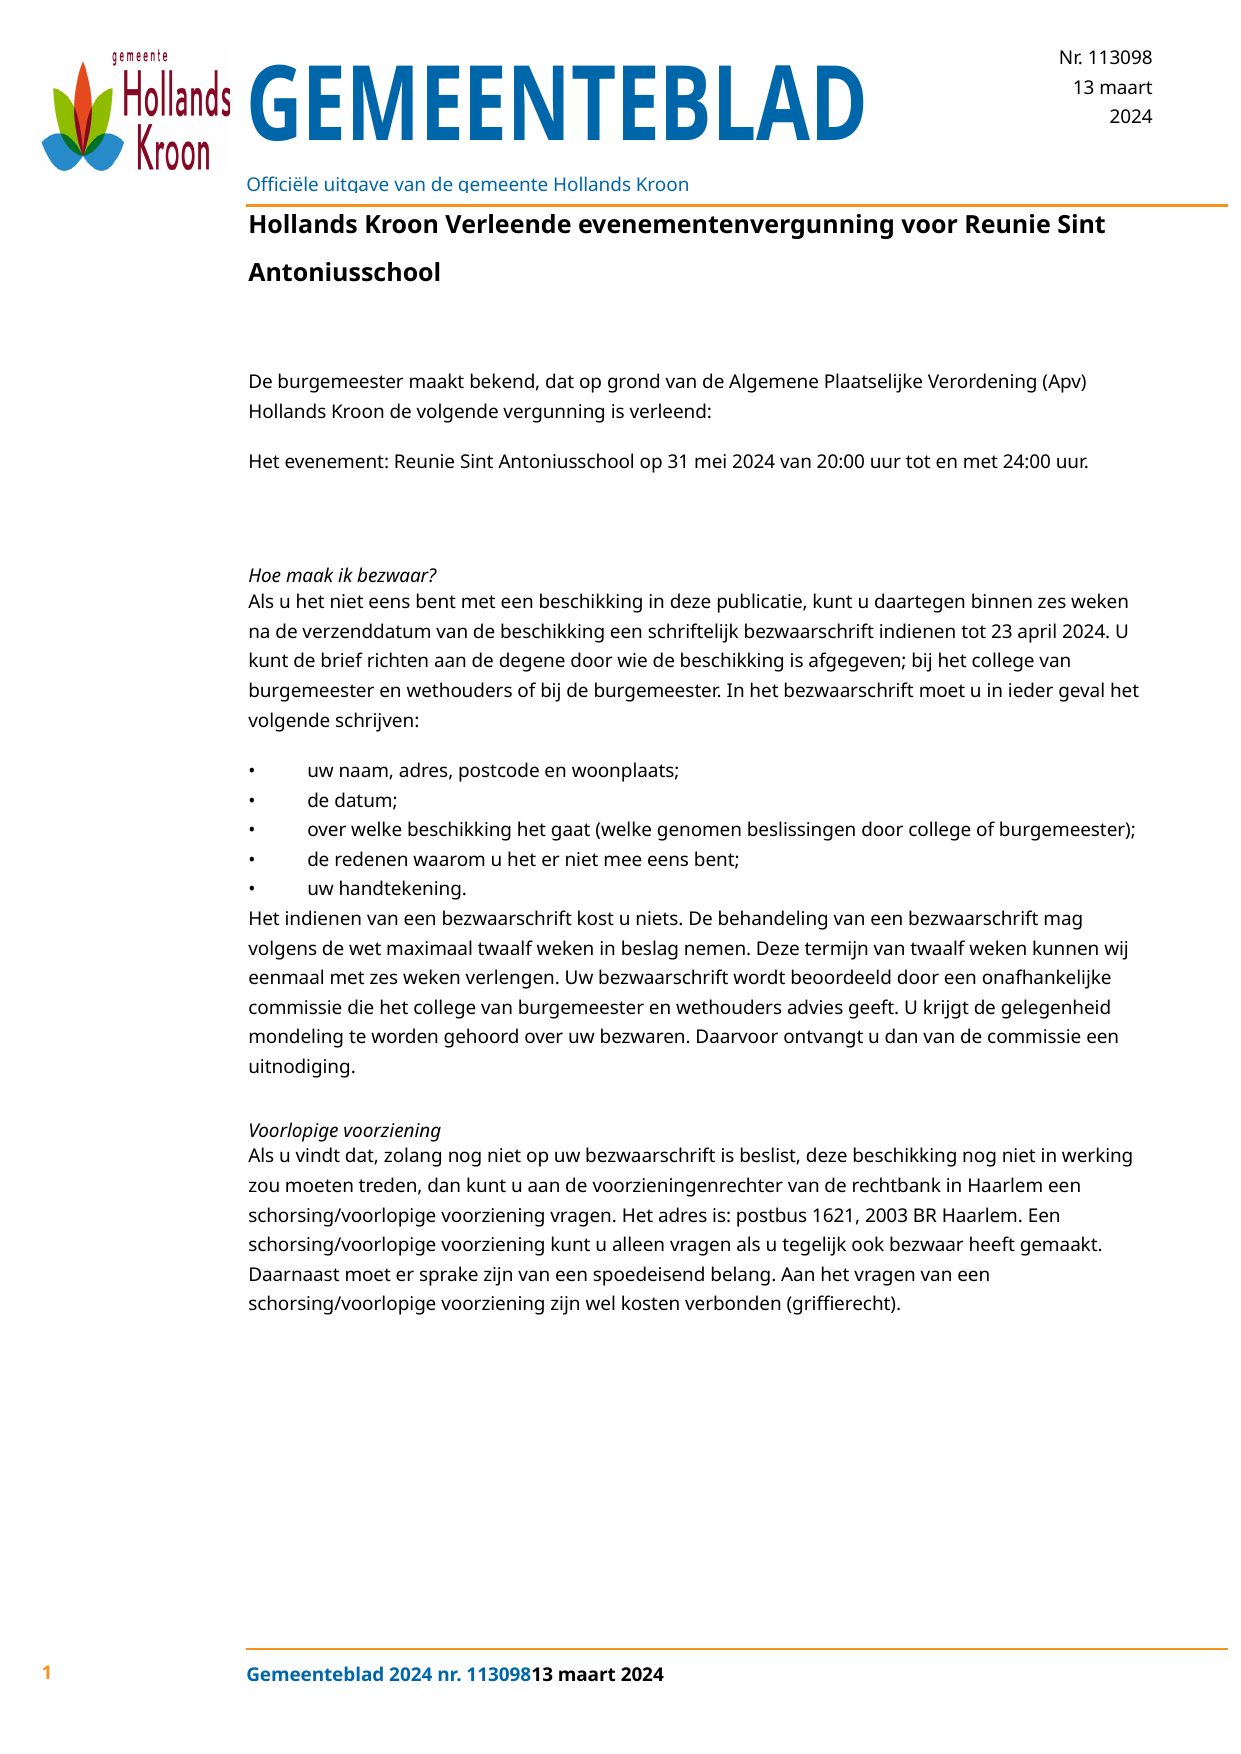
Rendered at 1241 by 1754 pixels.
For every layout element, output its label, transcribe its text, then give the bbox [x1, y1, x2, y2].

picture [41, 47, 231, 172]
list uw naam, adres, postcode en woonplaats; [248, 757, 1152, 783]
text Hoe maak ik bezwaar? [248, 563, 1152, 588]
text Als u vindt dat, zolang nog niet op uw bezwaarschrift is beslist, deze beschikking nog niet in werking zou moeten treden, dan kunt u aan de voorzieningenrechter van de rechtbank in Haarlem een schorsing/voorlopige voorziening vragen. Het adres is: postbus 1621, 2003 BR Haarlem. Een schorsing/voorlopige voorziening kunt u alleen vragen als u tegelijk ook bezwaar heeft gemaakt. Daarnaast moet er sprake zijn van een spoedeisend belang. Aan het vragen van een schorsing/voorlopige voorziening zijn wel kosten verbonden (griffierecht). [248, 1143, 1152, 1316]
text Het evenement: Reunie Sint Antoniusschool op 31 mei 2024 van 20:00 uur tot en met 24:00 uur. [248, 448, 1152, 474]
text Voorlopige voorziening [248, 1117, 1152, 1143]
list uw handtekening. [248, 876, 1152, 901]
list de redenen waarom u het er niet mee eens bent; [248, 846, 1152, 872]
text Het indienen van een bezwaarschrift kost u niets. De behandeling van een bezwaarschrift mag volgens de wet maximaal twaalf weken in beslag nemen. Deze termijn van twaalf weken kunnen wij eenmaal met zes weken verlengen. Uw bezwaarschrift wordt beoordeeld door een onafhankelijke commissie die het college van burgemeester en wethouders advies geeft. U krijgt de gelegenheid mondeling te worden gehoord over uw bezwaren. Daarvoor ontvangt u dan van de commissie een uitnodiging. [248, 905, 1152, 1079]
text Als u het niet eens bent met een beschikking in deze publicatie, kunt u daartegen binnen zes weken na de verzenddatum van de beschikking een schriftelijk bezwaarschrift indienen tot 23 april 2024. U kunt de brief richten aan de degene door wie de beschikking is afgegeven; bij het college van burgemeester en wethouders of bij de burgemeester. In het bezwaarschrift moet u in ieder geval het volgende schrijven: [248, 588, 1152, 732]
list over welke beschikking het gaat (welke genomen beslissingen door college of burgemeester); [248, 816, 1152, 842]
list de datum; [248, 787, 1152, 812]
text Hollands Kroon Verleende evenementenvergunning voor Reunie Sint Antoniusschool [248, 207, 1152, 288]
text De burgemeester maakt bekend, dat op grond van de Algemene Plaatselijke Verordening (Apv) Hollands Kroon de volgende vergunning is verleend: [248, 368, 1152, 424]
